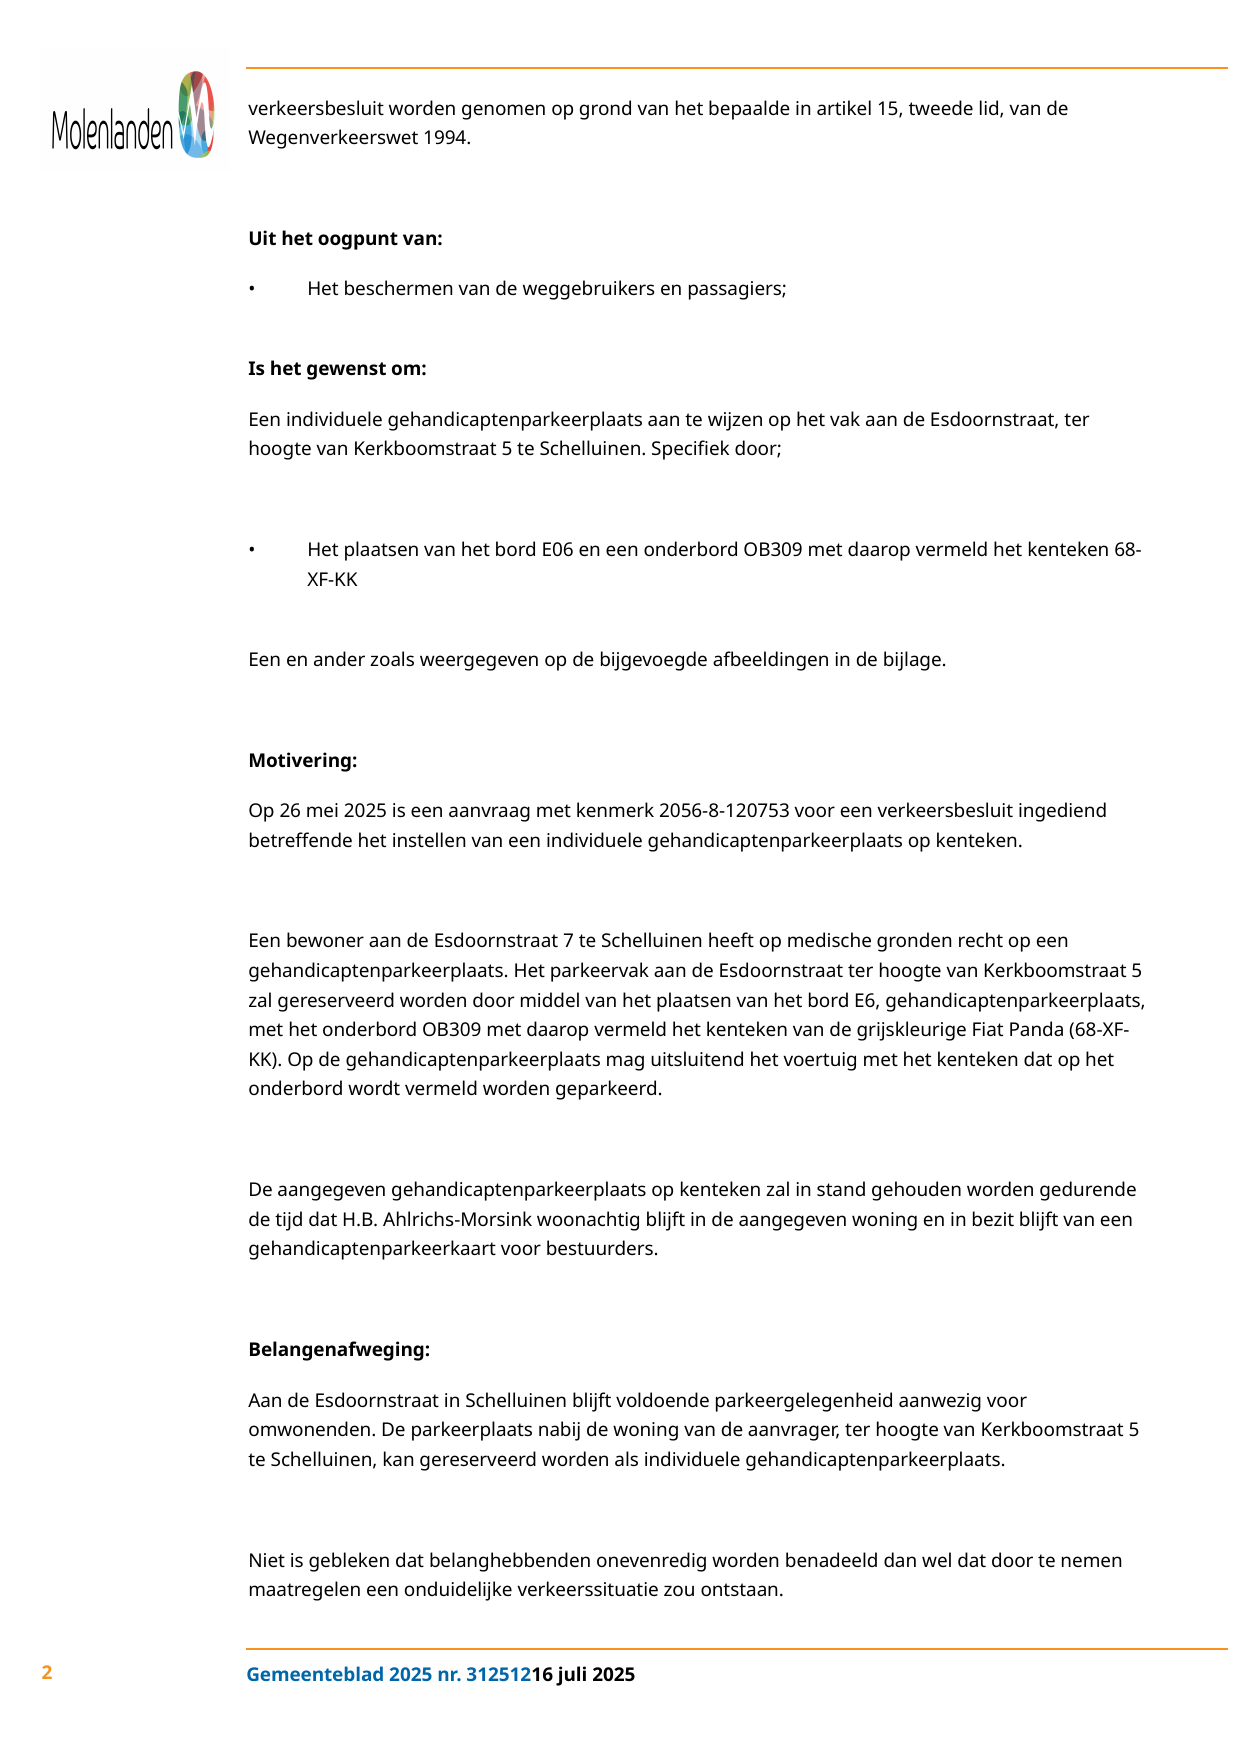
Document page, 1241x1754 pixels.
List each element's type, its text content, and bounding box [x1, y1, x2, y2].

text Niet is gebleken dat belanghebbenden onevenredig worden benadeeld dan wel dat door te nemen maatregelen een onduidelijke verkeerssituatie zou ontstaan. [248, 1547, 1152, 1602]
text Uit het oogpunt van: [248, 225, 1152, 251]
text De aangegeven gehandicaptenparkeerplaats op kenteken zal in stand gehouden worden gedurende de tijd dat H.B. Ahlrichs-Morsink woonachtig blijft in de aangegeven woning en in bezit blijft van een gehandicaptenparkeerkaart voor bestuurders. [248, 1176, 1152, 1261]
text Aan de Esdoornstraat in Schelluinen blijft voldoende parkeergelegenheid aanwezig voor omwonenden. De parkeerplaats nabij de woning van de aanvrager, ter hoogte van Kerkboomstraat 5 te Schelluinen, kan gereserveerd worden als individuele gehandicaptenparkeerplaats. [248, 1387, 1152, 1472]
list Het plaatsen van het bord E06 en een onderbord OB309 met daarop vermeld het kenteken 68-XF-KK [248, 536, 1152, 592]
text Belangenafweging: [248, 1336, 1152, 1362]
picture [41, 47, 231, 172]
text Een en ander zoals weergegeven op de bijgevoegde afbeeldingen in de bijlage. [248, 646, 1152, 672]
list Het beschermen van de weggebruikers en passagiers; [248, 276, 1152, 301]
text verkeersbesluit worden genomen op grond van het bepaalde in artikel 15, tweede lid, van de Wegenverkeerswet 1994. [248, 95, 1152, 150]
text Is het gewenst om: [248, 356, 1152, 381]
text Motivering: [248, 747, 1152, 773]
text Een bewoner aan de Esdoornstraat 7 te Schelluinen heeft op medische gronden recht op een gehandicaptenparkeerplaats. Het parkeervak aan de Esdoornstraat ter hoogte van Kerkboomstraat 5 zal gereserveerd worden door middel van het plaatsen van het bord E6, gehandicaptenparkeerplaats, met het onderbord OB309 met daarop vermeld het kenteken van de grijskleurige Fiat Panda (68-XF-KK). Op de gehandicaptenparkeerplaats mag uitsluitend het voertuig met het kenteken dat op het onderbord wordt vermeld worden geparkeerd. [248, 928, 1152, 1101]
text Op 26 mei 2025 is een aanvraag met kenmerk 2056-8-120753 voor een verkeersbesluit ingediend betreffende het instellen van een individuele gehandicaptenparkeerplaats op kenteken. [248, 797, 1152, 853]
text Een individuele gehandicaptenparkeerplaats aan te wijzen op het vak aan de Esdoornstraat, ter hoogte van Kerkboomstraat 5 te Schelluinen. Specifiek door; [248, 406, 1152, 461]
